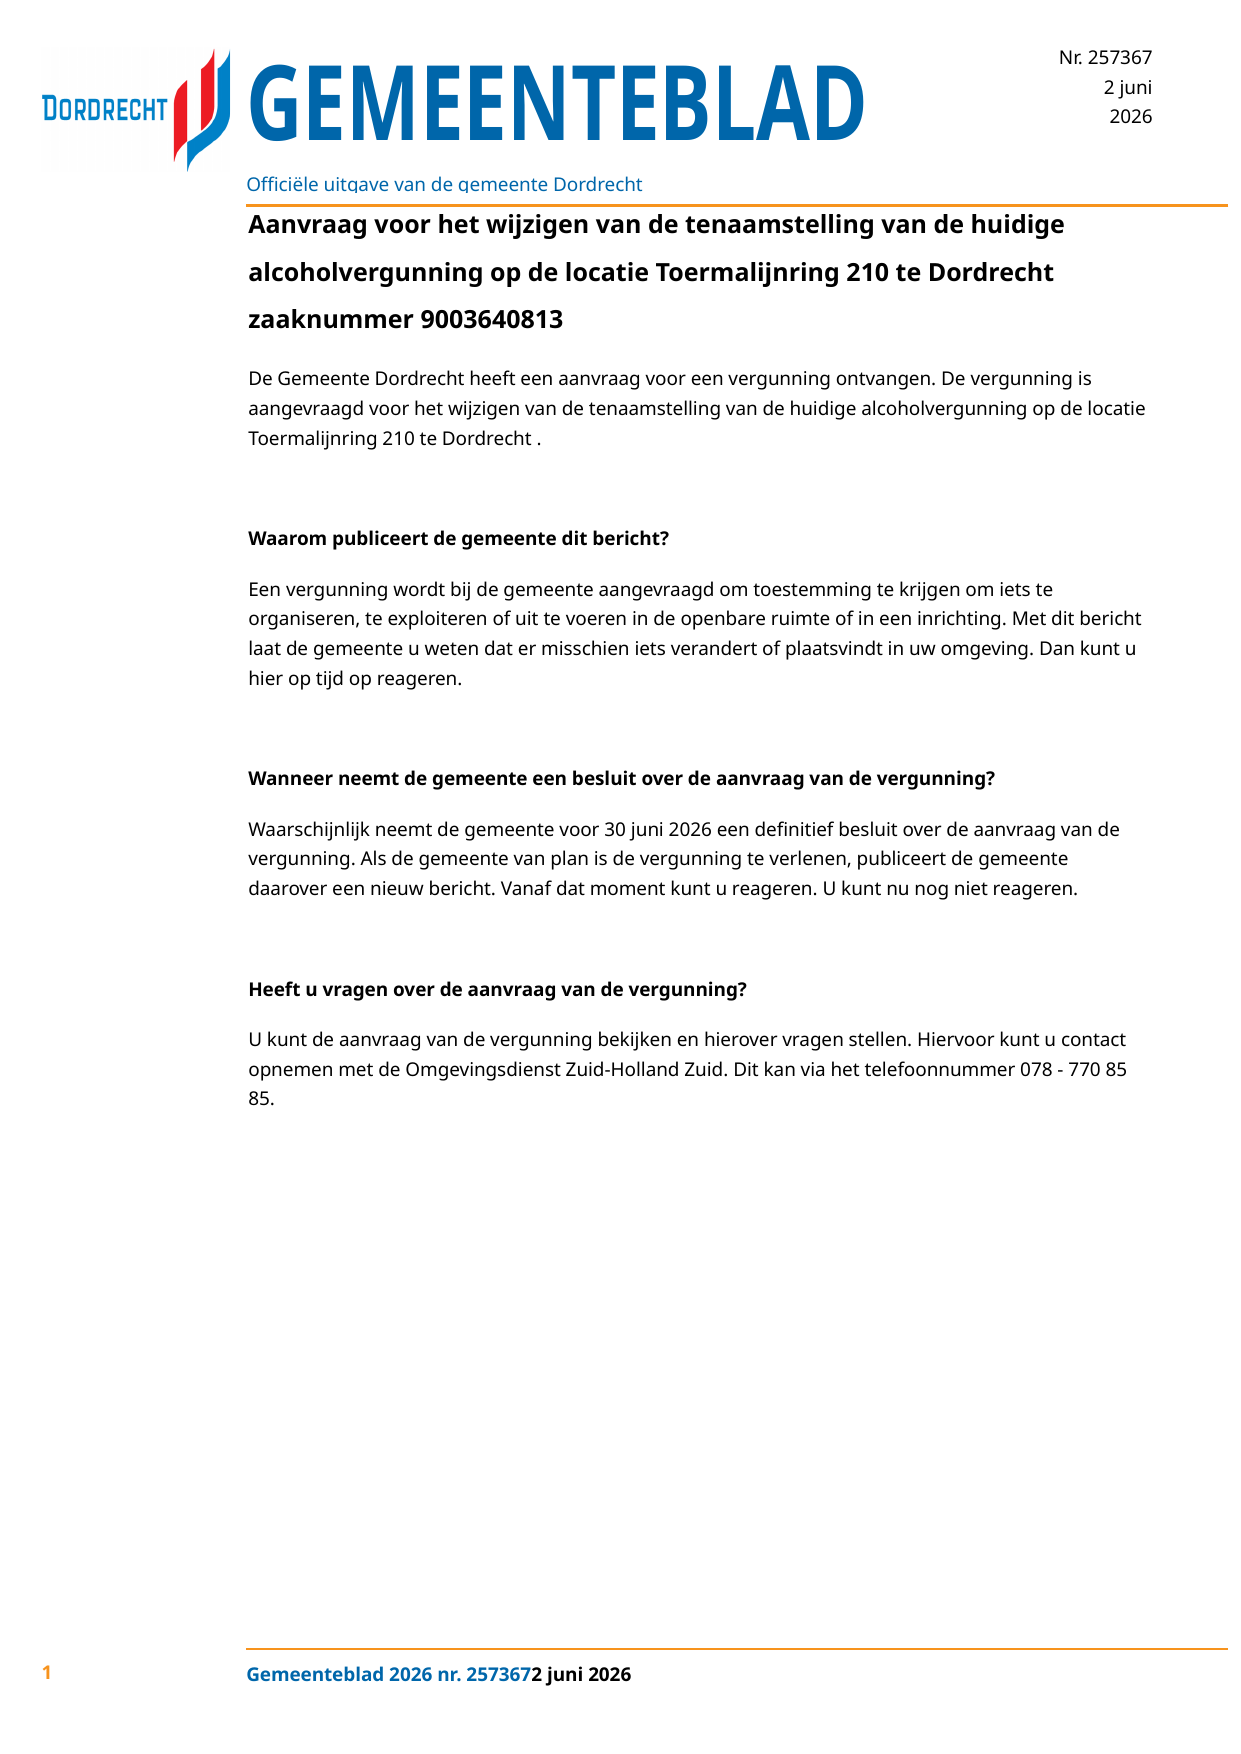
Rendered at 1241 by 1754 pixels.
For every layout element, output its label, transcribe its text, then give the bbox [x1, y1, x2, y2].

text De Gemeente Dordrecht heeft een aanvraag voor een vergunning ontvangen. De vergunning is aangevraagd voor het wijzigen van de tenaamstelling van de huidige alcoholvergunning op de locatie Toermalijnring 210 te Dordrecht . [248, 366, 1152, 450]
text Een vergunning wordt bij de gemeente aangevraagd om toestemming te krijgen om iets te organiseren, te exploiteren of uit te voeren in de openbare ruimte of in een inrichting. Met dit bericht laat de gemeente u weten dat er misschien iets verandert of plaatsvindt in uw omgeving. Dan kunt u hier op tijd op reageren. [248, 576, 1152, 690]
text U kunt de aanvraag van de vergunning bekijken en hierover vragen stellen. Hiervoor kunt u contact opnemen met de Omgevingsdienst Zuid-Holland Zuid. Dit kan via het telefoonnummer 078 - 770 85 85. [248, 1026, 1152, 1111]
text Waarschijnlijk neemt de gemeente voor 30 juni 2026 een definitief besluit over de aanvraag van de vergunning. Als de gemeente van plan is de vergunning te verlenen, publiceert de gemeente daarover een nieuw bericht. Vanaf dat moment kunt u reageren. U kunt nu nog niet reageren. [248, 816, 1152, 901]
text Wanneer neemt de gemeente een besluit over de aanvraag van de vergunning? [248, 766, 1152, 791]
picture [41, 47, 231, 172]
text Aanvraag voor het wijzigen van de tenaamstelling van de huidige alcoholvergunning op de locatie Toermalijnring 210 te Dordrecht zaaknummer 9003640813 [248, 207, 1152, 336]
text Waarom publiceert de gemeente dit bericht? [248, 526, 1152, 551]
text Heeft u vragen over de aanvraag van de vergunning? [248, 976, 1152, 1002]
